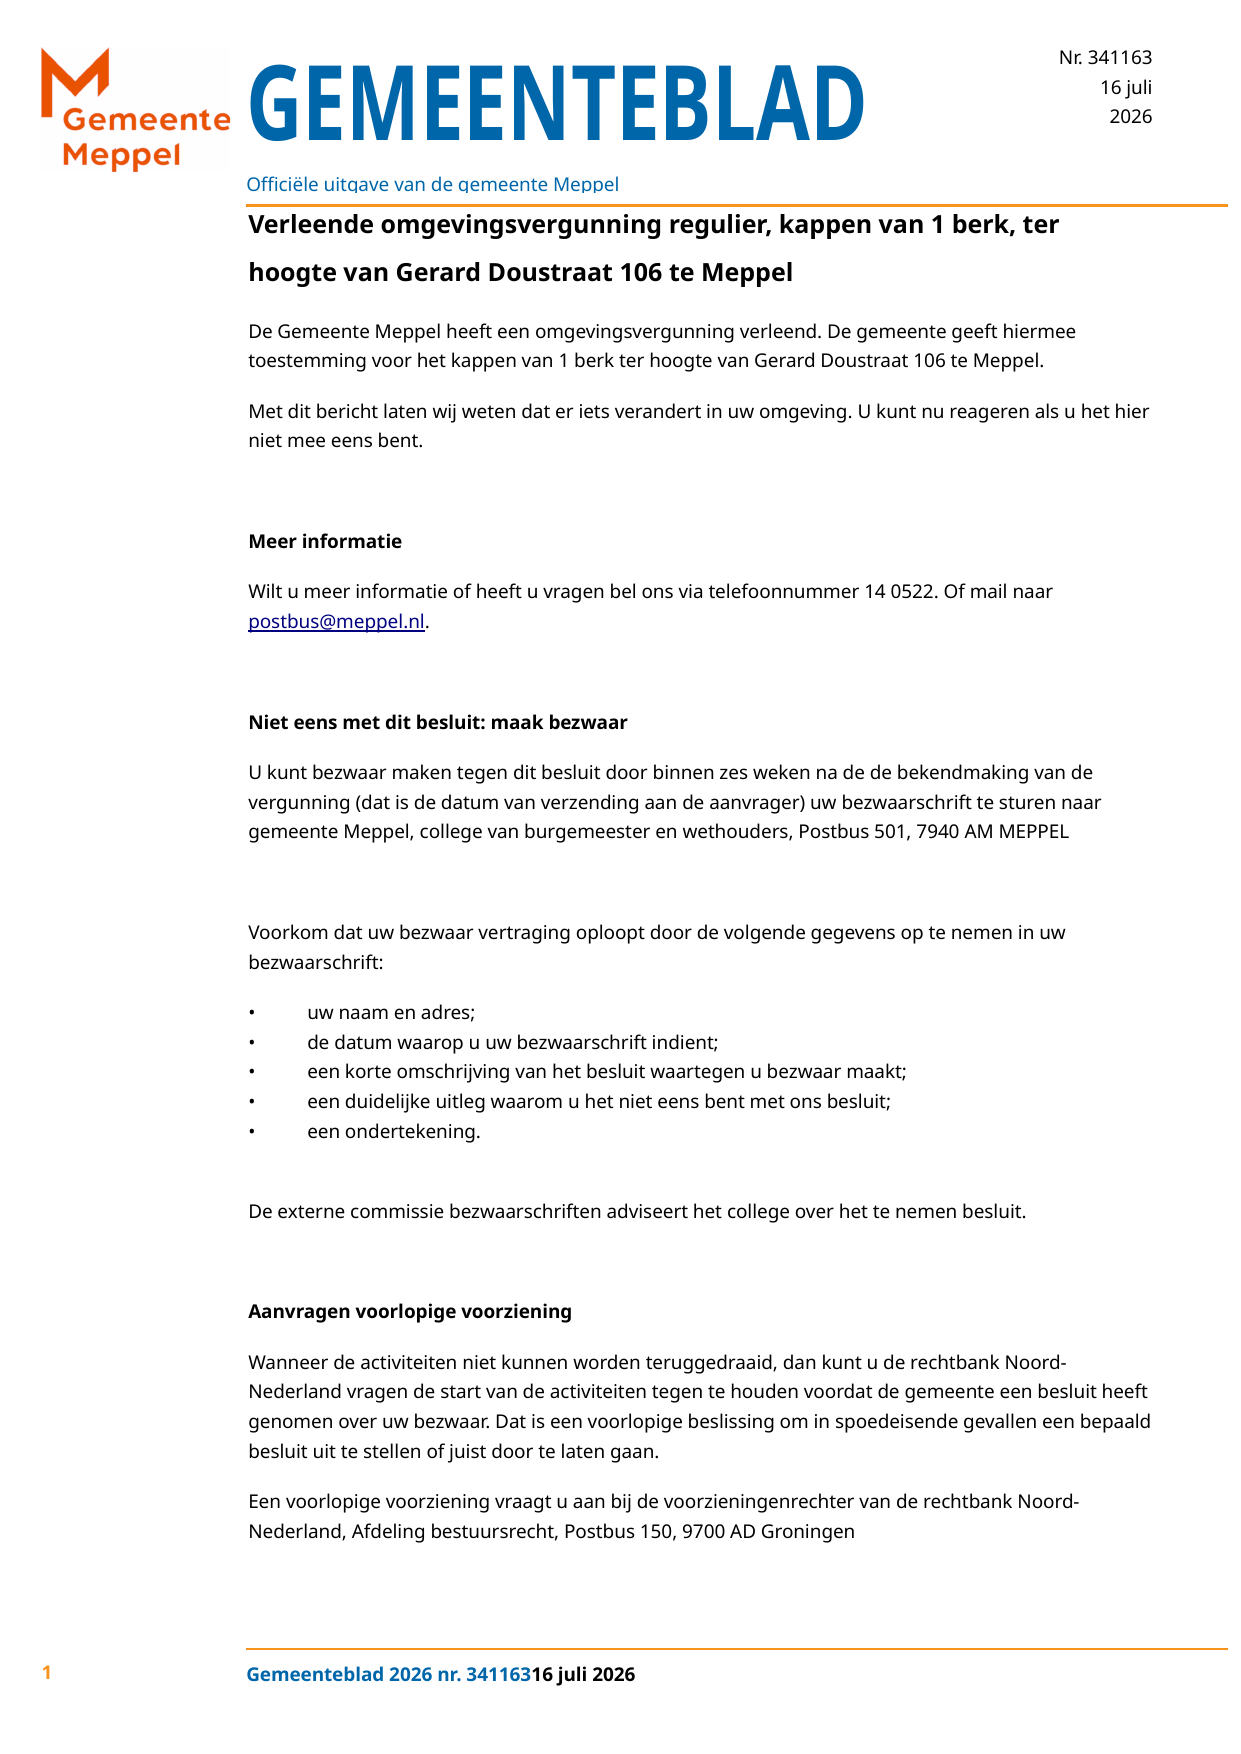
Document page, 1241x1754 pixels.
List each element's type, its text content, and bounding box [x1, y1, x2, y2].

text De externe commissie bezwaarschriften adviseert het college over het te nemen besluit. [248, 1198, 1152, 1224]
list een ondertekening. [248, 1118, 1152, 1144]
text Verleende omgevingsvergunning regulier, kappen van 1 berk, ter hoogte van Gerard Doustraat 106 te Meppel [248, 207, 1152, 288]
text Een voorlopige voorziening vraagt u aan bij de voorzieningenrechter van de rechtbank Noord-Nederland, Afdeling bestuursrecht, Postbus 150, 9700 AD Groningen [248, 1488, 1152, 1544]
text Wanneer de activiteiten niet kunnen worden teruggedraaid, dan kunt u de rechtbank Noord-Nederland vragen de start van de activiteiten tegen te houden voordat de gemeente een besluit heeft genomen over uw bezwaar. Dat is een voorlopige beslissing om in spoedeisende gevallen een bepaald besluit uit te stellen of juist door te laten gaan. [248, 1349, 1152, 1464]
text Aanvragen voorlopige voorziening [248, 1299, 1152, 1324]
text Voorkom dat uw bezwaar vertraging oploopt door de volgende gegevens op te nemen in uw bezwaarschrift: [248, 919, 1152, 975]
text Wilt u meer informatie of heeft u vragen bel ons via telefoonnummer 14 0522. Of mail naar postbus@meppel.nl. [248, 579, 1152, 634]
list een duidelijke uitleg waarom u het niet eens bent met ons besluit; [248, 1088, 1152, 1114]
text De Gemeente Meppel heeft een omgevingsvergunning verleend. De gemeente geeft hiermee toestemming voor het kappen van 1 berk ter hoogte van Gerard Doustraat 106 te Meppel. [248, 318, 1152, 373]
list een korte omschrijving van het besluit waartegen u bezwaar maakt; [248, 1059, 1152, 1084]
text U kunt bezwaar maken tegen dit besluit door binnen zes weken na de de bekendmaking van de vergunning (dat is de datum van verzending aan de aanvrager) uw bezwaarschrift te sturen naar gemeente Meppel, college van burgemeester en wethouders, Postbus 501, 7940 AM MEPPEL [248, 759, 1152, 844]
list uw naam en adres; [248, 999, 1152, 1025]
text Niet eens met dit besluit: maak bezwaar [248, 709, 1152, 735]
picture [41, 47, 231, 172]
text Met dit bericht laten wij weten dat er iets verandert in uw omgeving. U kunt nu reageren als u het hier niet mee eens bent. [248, 398, 1152, 453]
text Meer informatie [248, 528, 1152, 554]
list de datum waarop u uw bezwaarschrift indient; [248, 1029, 1152, 1055]
